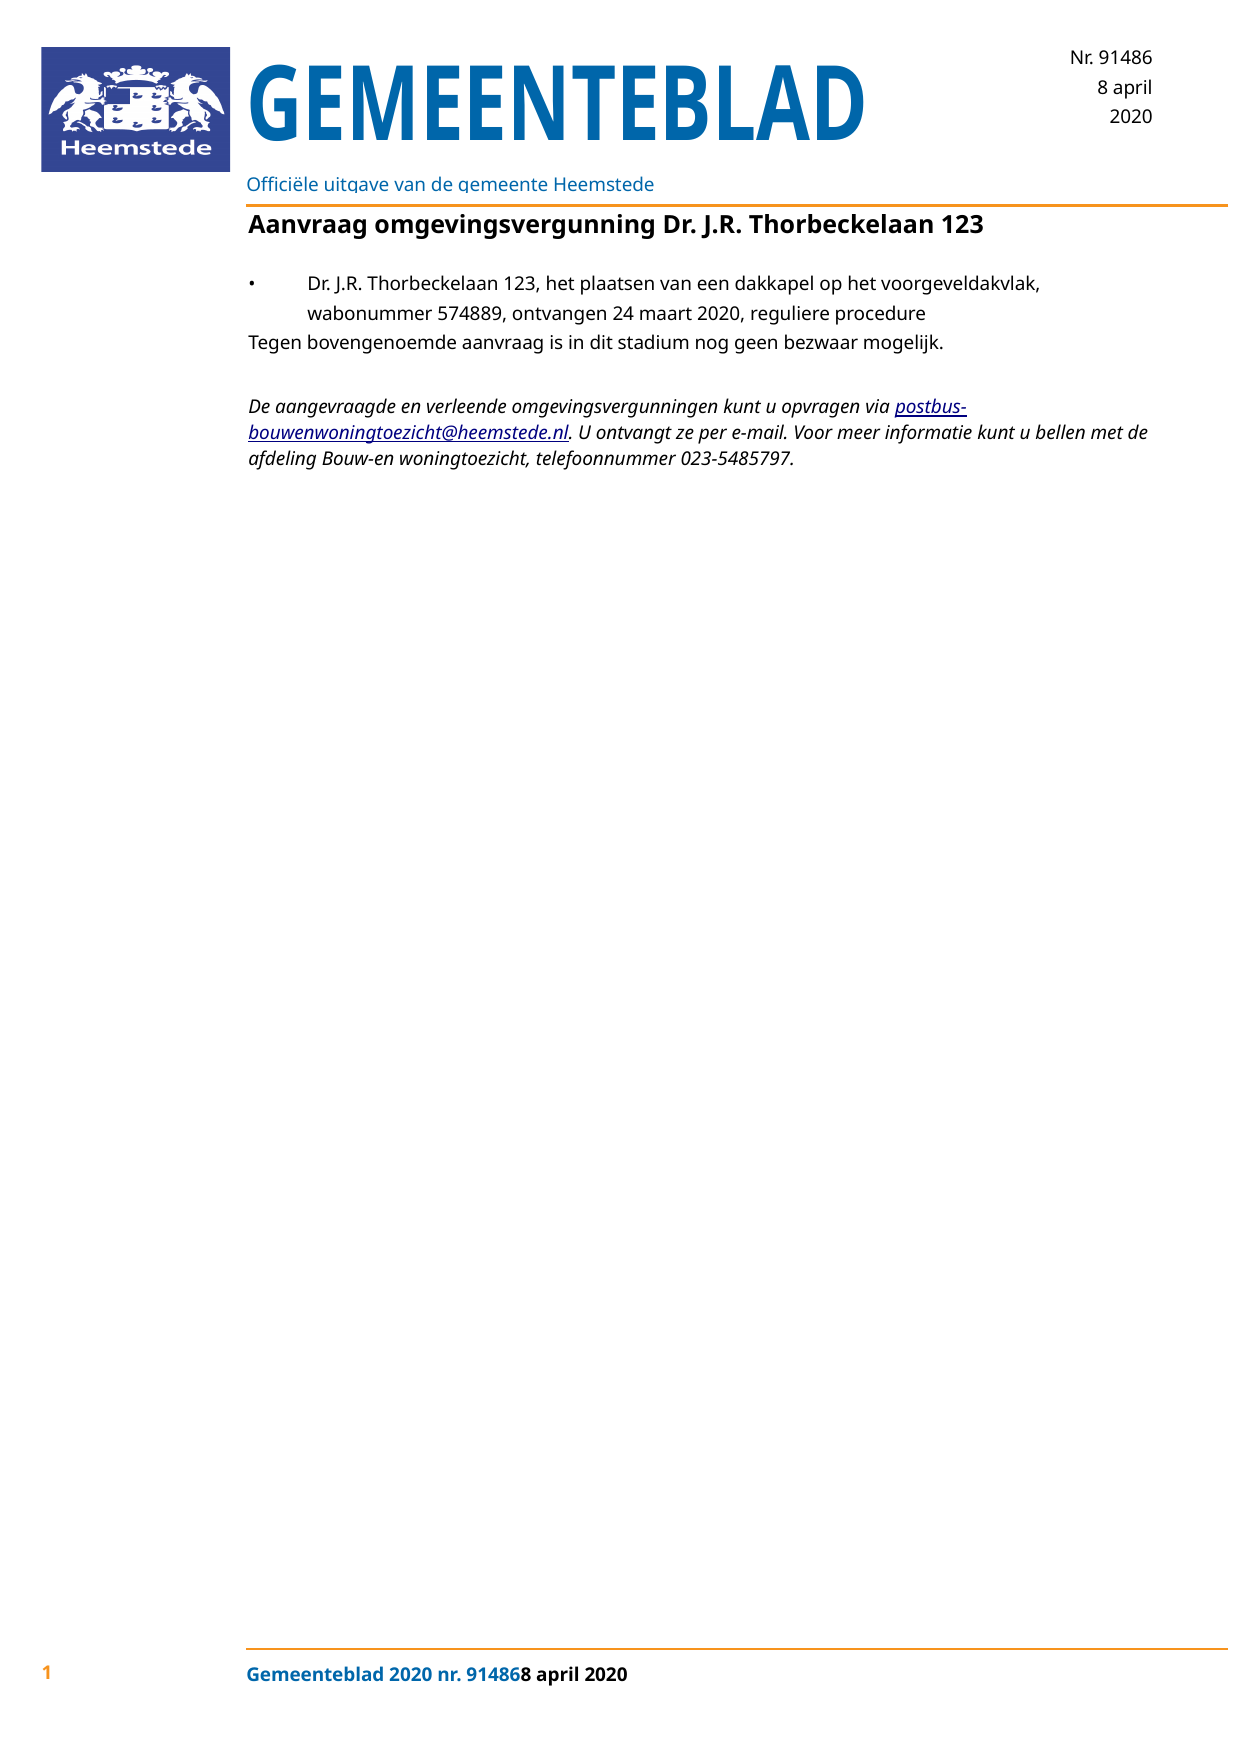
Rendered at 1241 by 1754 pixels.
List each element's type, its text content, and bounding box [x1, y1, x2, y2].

picture [41, 47, 231, 172]
text De aangevraagde en verleende omgevingsvergunningen kunt u opvragen via postbus-bouwenwoningtoezicht@heemstede.nl. U ontvangt ze per e-mail. Voor meer informatie kunt u bellen met de afdeling Bouw-en woningtoezicht, telefoonnummer 023-5485797. [248, 393, 1152, 471]
text Aanvraag omgevingsvergunning Dr. J.R. Thorbeckelaan 123 [248, 207, 1152, 241]
list Dr. J.R. Thorbeckelaan 123, het plaatsen van een dakkapel op het voorgeveldakvlak, wabonummer 574889, ontvangen 24 maart 2020, reguliere procedure [248, 270, 1152, 326]
text Tegen bovengenoemde aanvraag is in dit stadium nog geen bezwaar mogelijk. [248, 329, 1152, 355]
